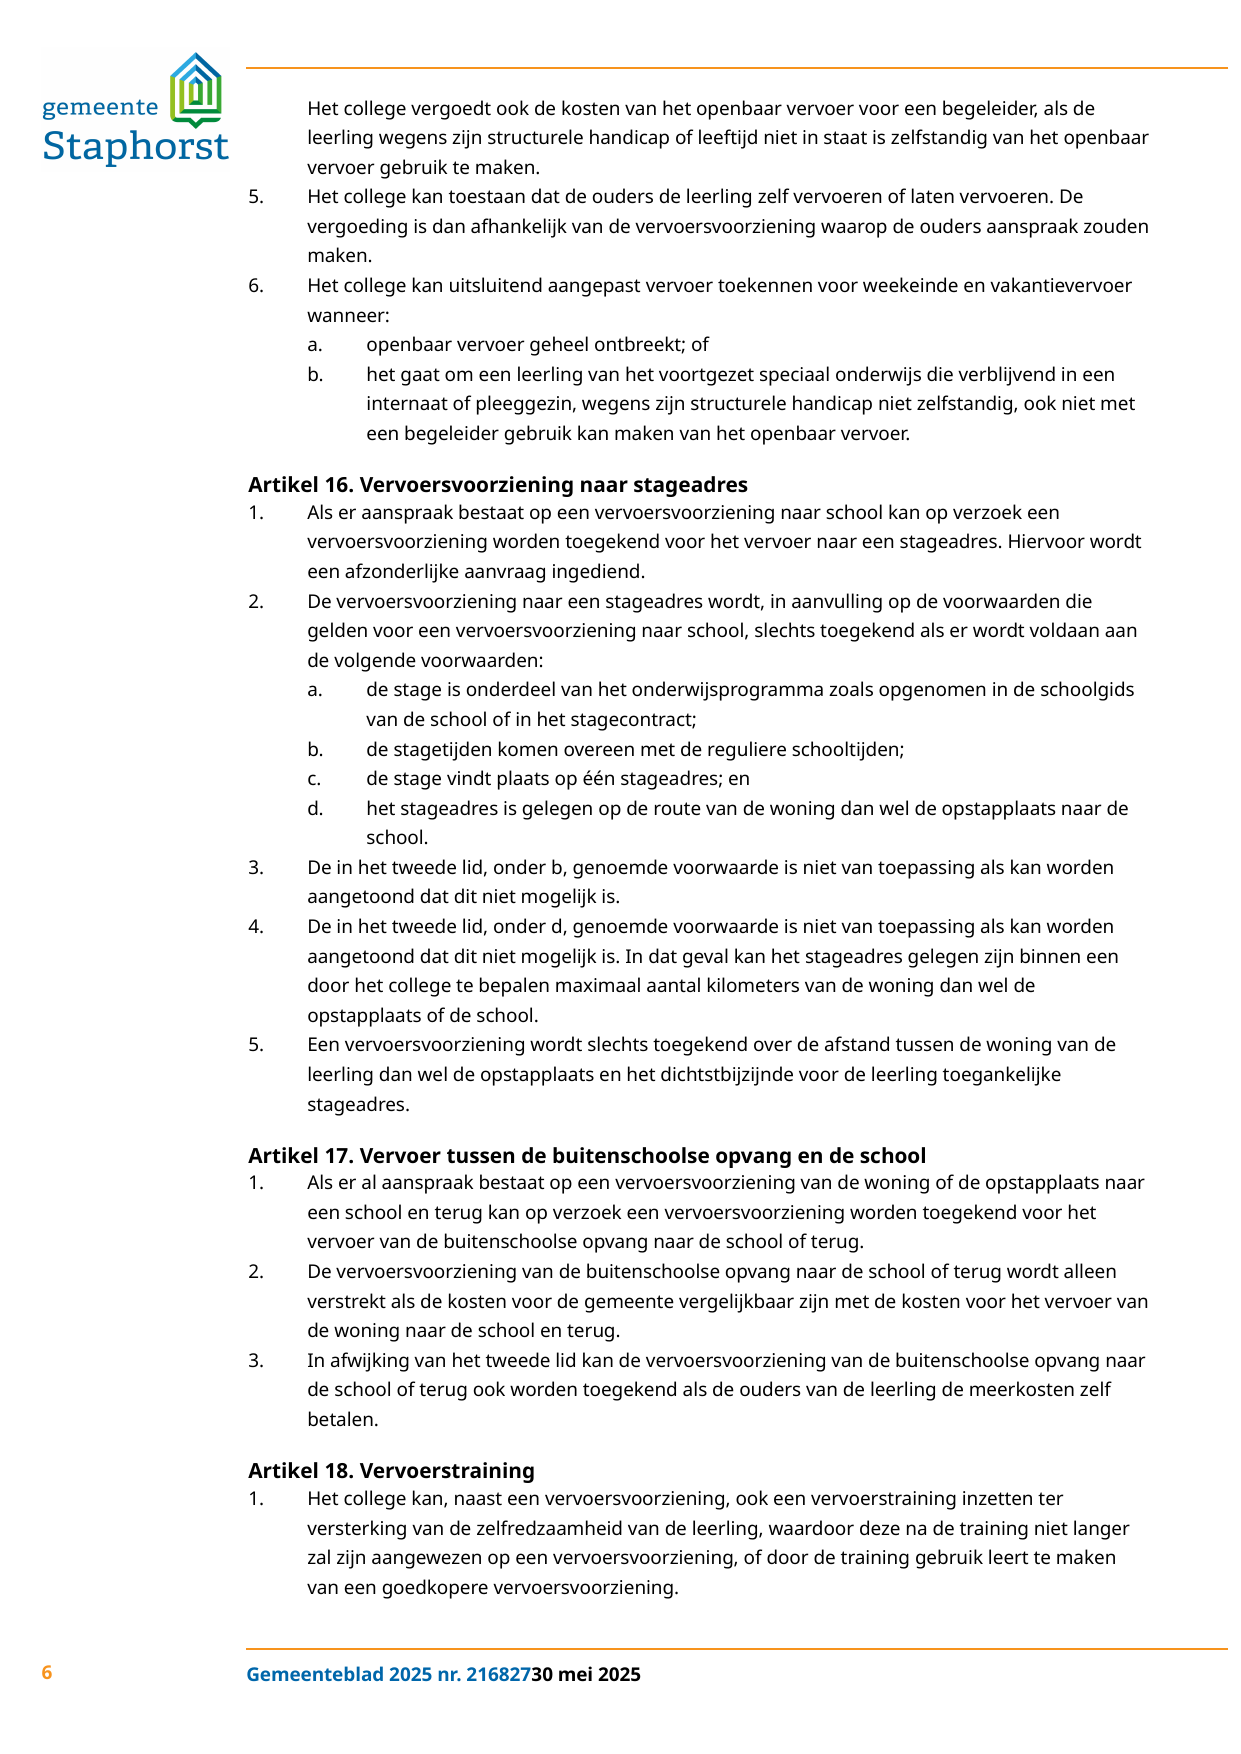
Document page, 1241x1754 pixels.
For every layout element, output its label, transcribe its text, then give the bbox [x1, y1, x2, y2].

list het stageadres is gelegen op de route van de woning dan wel de opstapplaats naar de school. [307, 795, 1152, 850]
list Het college kan toestaan dat de ouders de leerling zelf vervoeren of laten vervoeren. De vergoeding is dan afhankelijk van de vervoersvoorziening waarop de ouders aanspraak zouden maken. [248, 183, 1152, 268]
list Het college kan uitsluitend aangepast vervoer toekennen voor weekeinde en vakantievervoer wanneer: [248, 272, 1152, 328]
list In afwijking van het tweede lid kan de vervoersvoorziening van de buitenschoolse opvang naar de school of terug ook worden toegekend als de ouders van de leerling de meerkosten zelf betalen. [248, 1347, 1152, 1432]
list Een vervoersvoorziening wordt slechts toegekend over de afstand tussen de woning van de leerling dan wel de opstapplaats en het dichtstbijzijnde voor de leerling toegankelijke stageadres. [248, 1032, 1152, 1116]
list het gaat om een leerling van het voortgezet speciaal onderwijs die verblijvend in een internaat of pleeggezin, wegens zijn structurele handicap niet zelfstandig, ook niet met een begeleider gebruik kan maken van het openbaar vervoer. [307, 361, 1152, 446]
list de stage is onderdeel van het onderwijsprogramma zoals opgenomen in de schoolgids van de school of in het stagecontract; [307, 677, 1152, 732]
list Het college vergoedt ook de kosten van het openbaar vervoer voor een begeleider, als de leerling wegens zijn structurele handicap of leeftijd niet in staat is zelfstandig van het openbaar vervoer gebruik te maken. [248, 95, 1152, 180]
list De in het tweede lid, onder d, genoemde voorwaarde is niet van toepassing als kan worden aangetoond dat dit niet mogelijk is. In dat geval kan het stageadres gelegen zijn binnen een door het college te bepalen maximaal aantal kilometers van de woning dan wel de opstapplaats of de school. [248, 913, 1152, 1028]
list de stage vindt plaats op één stageadres; en [307, 765, 1152, 791]
text Artikel 18. Vervoerstraining [248, 1457, 1152, 1485]
list De vervoersvoorziening naar een stageadres wordt, in aanvulling op de voorwaarden die gelden voor een vervoersvoorziening naar school, slechts toegekend als er wordt voldaan aan de volgende voorwaarden: [248, 588, 1152, 673]
list Als er al aanspraak bestaat op een vervoersvoorziening van de woning of de opstapplaats naar een school en terug kan op verzoek een vervoersvoorziening worden toegekend voor het vervoer van de buitenschoolse opvang naar de school of terug. [248, 1169, 1152, 1254]
list Als er aanspraak bestaat op een vervoersvoorziening naar school kan op verzoek een vervoersvoorziening worden toegekend voor het vervoer naar een stageadres. Hiervoor wordt een afzonderlijke aanvraag ingediend. [248, 499, 1152, 584]
text Artikel 16. Vervoersvoorziening naar stageadres [248, 471, 1152, 499]
list De vervoersvoorziening van de buitenschoolse opvang naar de school of terug wordt alleen verstrekt als de kosten voor de gemeente vergelijkbaar zijn met de kosten voor het vervoer van de woning naar de school en terug. [248, 1258, 1152, 1343]
picture [41, 47, 231, 172]
text Artikel 17. Vervoer tussen de buitenschoolse opvang en de school [248, 1141, 1152, 1169]
list De in het tweede lid, onder b, genoemde voorwaarde is niet van toepassing als kan worden aangetoond dat dit niet mogelijk is. [248, 854, 1152, 909]
list de stagetijden komen overeen met de reguliere schooltijden; [307, 736, 1152, 761]
list Het college kan, naast een vervoersvoorziening, ook een vervoerstraining inzetten ter versterking van de zelfredzaamheid van de leerling, waardoor deze na de training niet langer zal zijn aangewezen op een vervoersvoorziening, of door de training gebruik leert te maken van een goedkopere vervoersvoorziening. [248, 1485, 1152, 1599]
list openbaar vervoer geheel ontbreekt; of [307, 331, 1152, 357]
